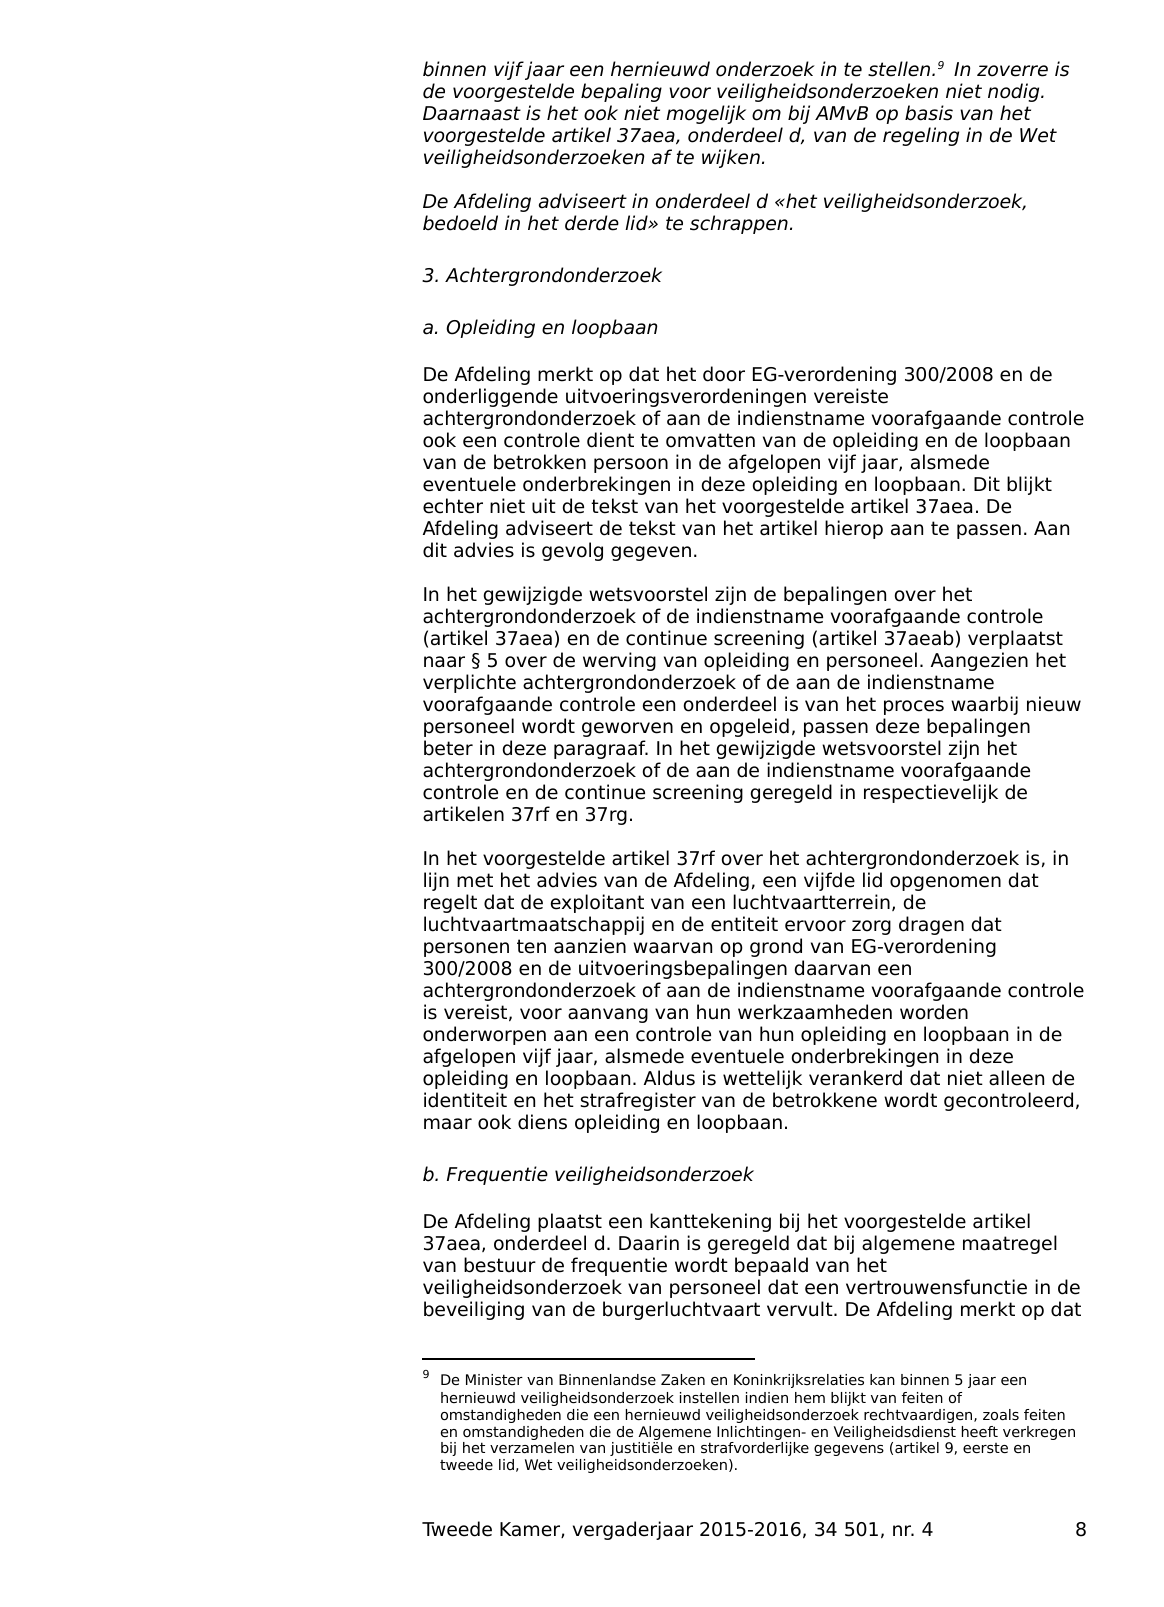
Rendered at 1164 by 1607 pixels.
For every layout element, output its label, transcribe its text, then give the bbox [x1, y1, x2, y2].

text binnen vijf jaar een hernieuwd onderzoek in te stellen. In zoverre is de voorgestelde bepaling voor veiligheidsonderzoeken niet nodig. Daarnaast is het ook niet mogelijk om bij AMvB op basis van het voorgestelde artikel 37aea, onderdeel d, van de regeling in de Wet veiligheidsonderzoeken af te wijken. [422, 59, 1087, 169]
subtitle 3. Achtergrondonderzoek [422, 265, 1087, 287]
text De Afdeling adviseert in onderdeel d «het veiligheidsonderzoek, bedoeld in het derde lid» te schrappen. [422, 191, 1087, 235]
text De Minister van Binnenlandse Zaken en Koninkrijksrelaties kan binnen 5 jaar een hernieuwd veiligheidsonderzoek instellen indien hem blijkt van feiten of omstandigheden die een hernieuwd veiligheidsonderzoek rechtvaardigen, zoals feiten en omstandigheden die de Algemene Inlichtingen- en Veiligheidsdienst heeft verkregen bij het verzamelen van justitiële en strafvorderlijke gegevens (artikel 9, eerste en tweede lid, Wet veiligheidsonderzoeken). [422, 1368, 1087, 1474]
text In het voorgestelde artikel 37rf over het achtergrondonderzoek is, in lijn met het advies van de Afdeling, een vijfde lid opgenomen dat regelt dat de exploitant van een luchtvaartterrein, de luchtvaartmaatschappij en de entiteit ervoor zorg dragen dat personen ten aanzien waarvan op grond van EG-verordening 300/2008 en de uitvoeringsbepalingen daarvan een achtergrondonderzoek of aan de indienstname voorafgaande controle is vereist, voor aanvang van hun werkzaamheden worden onderworpen aan een controle van hun opleiding en loopbaan in de afgelopen vijf jaar, alsmede eventuele onderbrekingen in deze opleiding en loopbaan. Aldus is wettelijk verankerd dat niet alleen de identiteit en het strafregister van de betrokkene wordt gecontroleerd, maar ook diens opleiding en loopbaan. [422, 848, 1087, 1134]
text De Afdeling plaatst een kanttekening bij het voorgestelde artikel 37aea, onderdeel d. Daarin is geregeld dat bij algemene maatregel van bestuur de frequentie wordt bepaald van het veiligheidsonderzoek van personeel dat een vertrouwensfunctie in de beveiliging van de burgerluchtvaart vervult. De Afdeling merkt op dat [422, 1211, 1087, 1321]
subtitle b. Frequentie veiligheidsonderzoek [422, 1164, 1087, 1186]
text De Afdeling merkt op dat het door EG-verordening 300/2008 en de onderliggende uitvoeringsverordeningen vereiste achtergrondonderzoek of aan de indienstname voorafgaande controle ook een controle dient te omvatten van de opleiding en de loopbaan van de betrokken persoon in de afgelopen vijf jaar, alsmede eventuele onderbrekingen in deze opleiding en loopbaan. Dit blijkt echter niet uit de tekst van het voorgestelde artikel 37aea. De Afdeling adviseert de tekst van het artikel hierop aan te passen. Aan dit advies is gevolg gegeven. [422, 364, 1087, 562]
subtitle a. Opleiding en loopbaan [422, 317, 1087, 339]
text In het gewijzigde wetsvoorstel zijn de bepalingen over het achtergrondonderzoek of de indienstname voorafgaande controle (artikel 37aea) en de continue screening (artikel 37aeab) verplaatst naar § 5 over de werving van opleiding en personeel. Aangezien het verplichte achtergrondonderzoek of de aan de indienstname voorafgaande controle een onderdeel is van het proces waarbij nieuw personeel wordt geworven en opgeleid, passen deze bepalingen beter in deze paragraaf. In het gewijzigde wetsvoorstel zijn het achtergrondonderzoek of de aan de indienstname voorafgaande controle en de continue screening geregeld in respectievelijk de artikelen 37rf en 37rg. [422, 584, 1087, 826]
